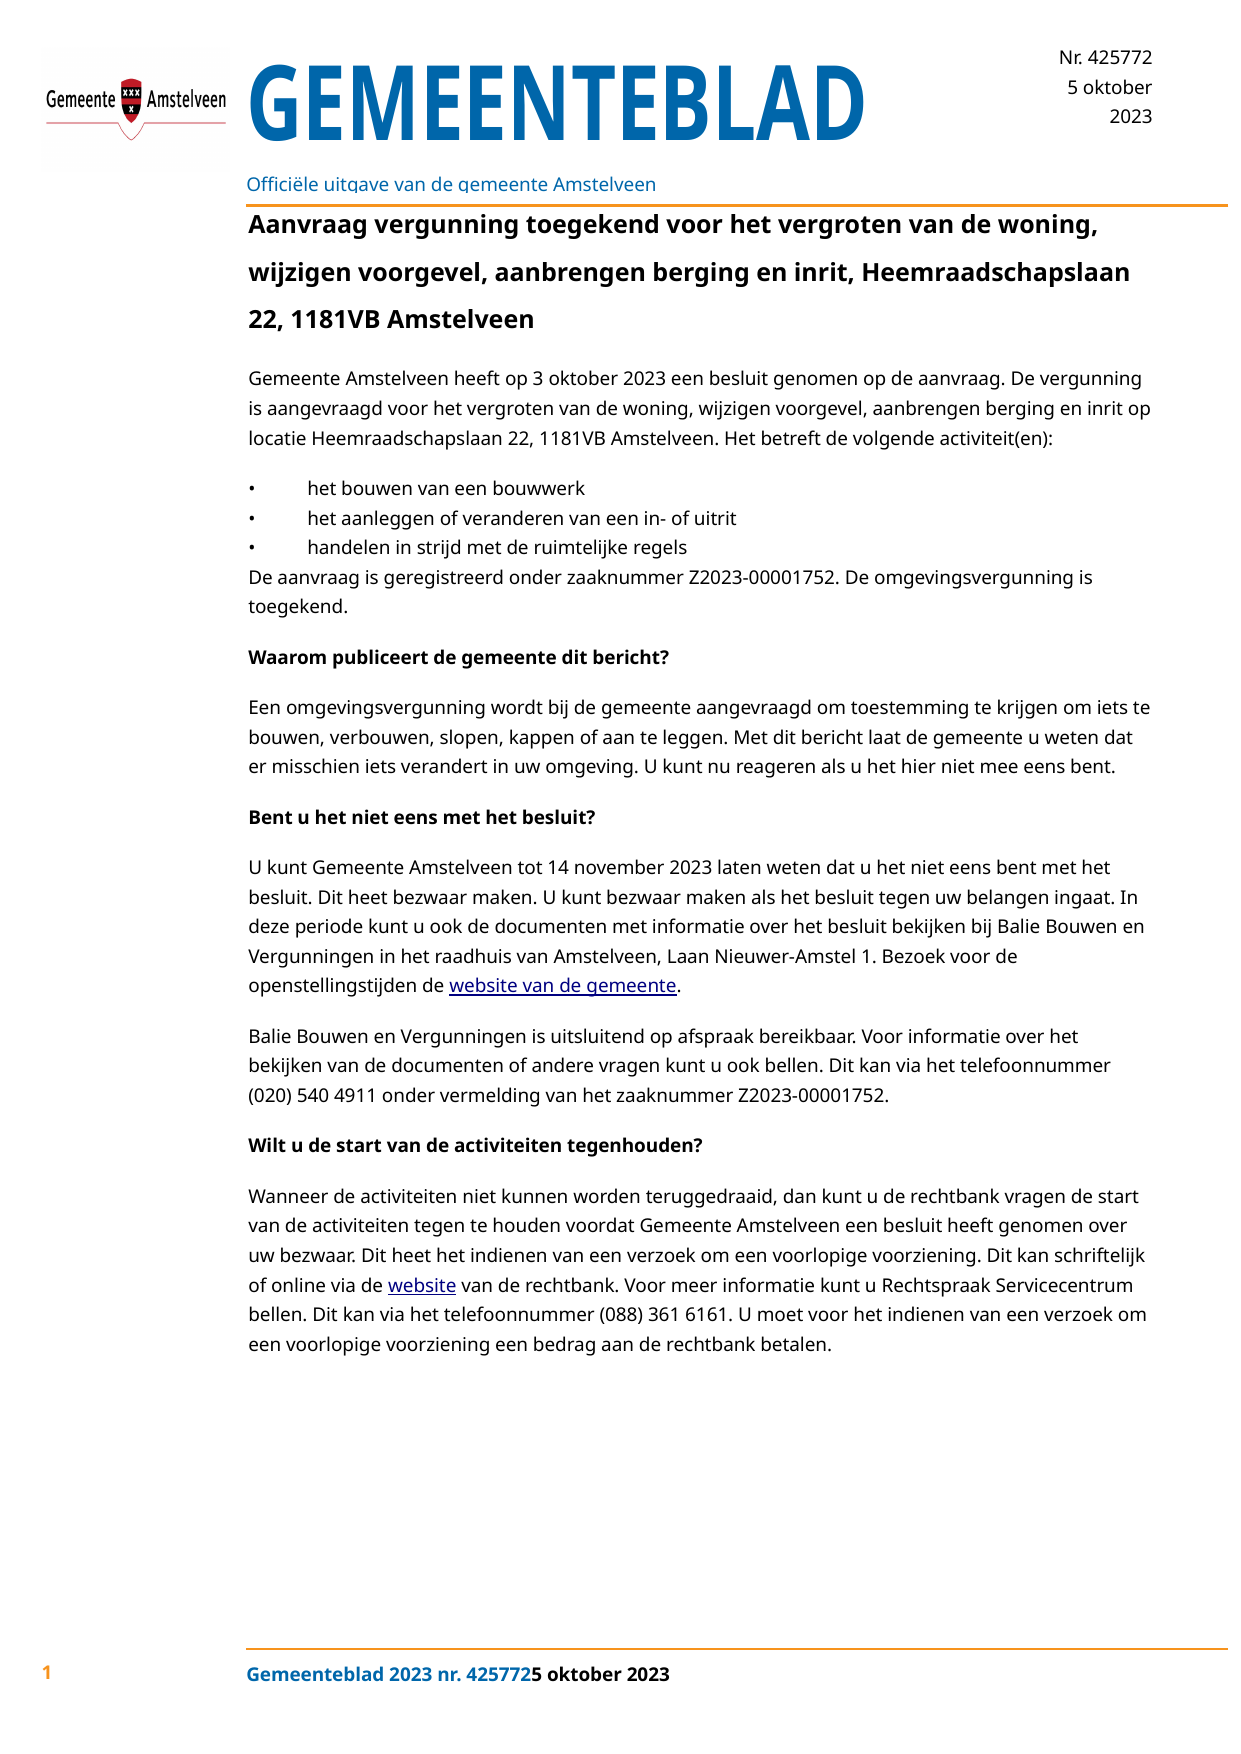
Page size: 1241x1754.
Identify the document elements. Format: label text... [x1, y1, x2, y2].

text Waarom publiceert de gemeente dit bericht? [248, 644, 1152, 669]
text Gemeente Amstelveen heeft op 3 oktober 2023 een besluit genomen op de aanvraag. De vergunning is aangevraagd voor het vergroten van de woning, wijzigen voorgevel, aanbrengen berging en inrit op locatie Heemraadschapslaan 22, 1181VB Amstelveen. Het betreft de volgende activiteit(en): [248, 366, 1152, 450]
list het bouwen van een bouwwerk [248, 475, 1152, 501]
text Bent u het niet eens met het besluit? [248, 804, 1152, 829]
picture [41, 47, 231, 172]
text De aanvraag is geregistreerd onder zaaknummer Z2023-00001752. De omgevingsvergunning is toegekend. [248, 564, 1152, 619]
text Wilt u de start van de activiteiten tegenhouden? [248, 1133, 1152, 1158]
list handelen in strijd met de ruimtelijke regels [248, 534, 1152, 560]
text Aanvraag vergunning toegekend voor het vergroten van de woning, wijzigen voorgevel, aanbrengen berging en inrit, Heemraadschapslaan 22, 1181VB Amstelveen [248, 207, 1152, 336]
text Wanneer de activiteiten niet kunnen worden teruggedraaid, dan kunt u de rechtbank vragen de start van de activiteiten tegen te houden voordat Gemeente Amstelveen een besluit heeft genomen over uw bezwaar. Dit heet het indienen van een verzoek om een voorlopige voorziening. Dit kan schriftelijk of online via de website van de rechtbank. Voor meer informatie kunt u Rechtspraak Servicecentrum bellen. Dit kan via het telefoonnummer (088) 361 6161. U moet voor het indienen van een verzoek om een voorlopige voorziening een bedrag aan de rechtbank betalen. [248, 1183, 1152, 1357]
list het aanleggen of veranderen van een in- of uitrit [248, 505, 1152, 530]
text Een omgevingsvergunning wordt bij de gemeente aangevraagd om toestemming te krijgen om iets te bouwen, verbouwen, slopen, kappen of aan te leggen. Met dit bericht laat de gemeente u weten dat er misschien iets verandert in uw omgeving. U kunt nu reageren als u het hier niet mee eens bent. [248, 694, 1152, 779]
text Balie Bouwen en Vergunningen is uitsluitend op afspraak bereikbaar. Voor informatie over het bekijken van de documenten of andere vragen kunt u ook bellen. Dit kan via het telefoonnummer (020) 540 4911 onder vermelding van het zaaknummer Z2023-00001752. [248, 1023, 1152, 1108]
text U kunt Gemeente Amstelveen tot 14 november 2023 laten weten dat u het niet eens bent met het besluit. Dit heet bezwaar maken. U kunt bezwaar maken als het besluit tegen uw belangen ingaat. In deze periode kunt u ook de documenten met informatie over het besluit bekijken bij Balie Bouwen en Vergunningen in het raadhuis van Amstelveen, Laan Nieuwer-Amstel 1. Bezoek voor de openstellingstijden de website van de gemeente. [248, 854, 1152, 998]
